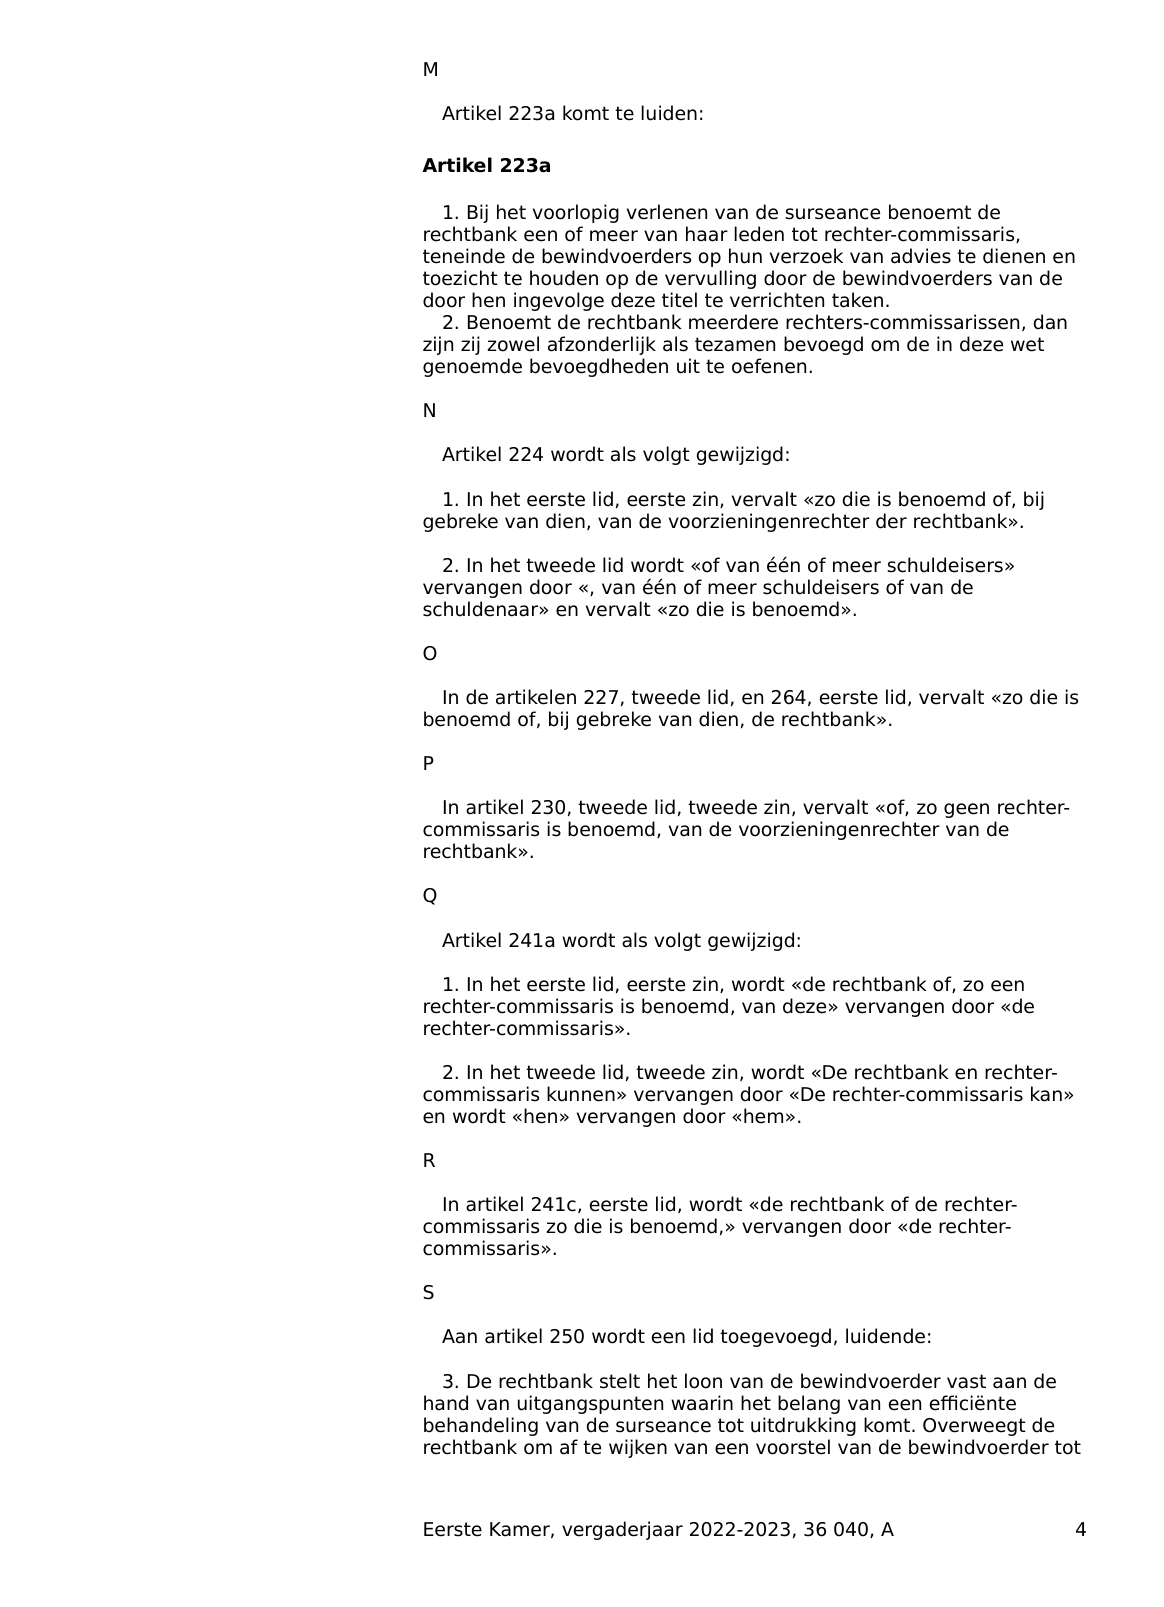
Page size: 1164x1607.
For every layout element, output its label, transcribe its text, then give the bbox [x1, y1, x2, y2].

text 2. In het tweede lid wordt «of van één of meer schuldeisers» vervangen door «, van één of meer schuldeisers of van de schuldenaar» en vervalt «zo die is benoemd». [422, 555, 1087, 621]
text 2. In het tweede lid, tweede zin, wordt «De rechtbank en rechter-commissaris kunnen» vervangen door «De rechter-commissaris kan» en wordt «hen» vervangen door «hem». [422, 1062, 1087, 1128]
text S [422, 1282, 1087, 1304]
text O [422, 643, 1087, 665]
text Artikel 224 wordt als volgt gewijzigd: [422, 444, 1087, 466]
text N [422, 400, 1087, 422]
text 2. Benoemt de rechtbank meerdere rechters-commissarissen, dan zijn zij zowel afzonderlijk als tezamen bevoegd om de in deze wet genoemde bevoegdheden uit te oefenen. [422, 312, 1087, 378]
text 1. Bij het voorlopig verlenen van de surseance benoemt de rechtbank een of meer van haar leden tot rechter-commissaris, teneinde de bewindvoerders op hun verzoek van advies te dienen en toezicht te houden op de vervulling door de bewindvoerders van de door hen ingevolge deze titel te verrichten taken. [422, 202, 1087, 312]
text Artikel 223a komt te luiden: [422, 103, 1087, 125]
subtitle Artikel 223a [422, 155, 1087, 177]
text 1. In het eerste lid, eerste zin, wordt «de rechtbank of, zo een rechter-commissaris is benoemd, van deze» vervangen door «de rechter-commissaris». [422, 974, 1087, 1040]
text In artikel 241c, eerste lid, wordt «de rechtbank of de rechter-commissaris zo die is benoemd,» vervangen door «de rechter-commissaris». [422, 1194, 1087, 1260]
text 1. In het eerste lid, eerste zin, vervalt «zo die is benoemd of, bij gebreke van dien, van de voorzieningenrechter der rechtbank». [422, 488, 1087, 532]
text Q [422, 885, 1087, 907]
text 3. De rechtbank stelt het loon van de bewindvoerder vast aan de hand van uitgangspunten waarin het belang van een efficiënte behandeling van de surseance tot uitdrukking komt. Overweegt de rechtbank om af te wijken van een voorstel van de bewindvoerder tot [422, 1371, 1087, 1458]
text In de artikelen 227, tweede lid, en 264, eerste lid, vervalt «zo die is benoemd of, bij gebreke van dien, de rechtbank». [422, 687, 1087, 731]
text Aan artikel 250 wordt een lid toegevoegd, luidende: [422, 1326, 1087, 1348]
text Artikel 241a wordt als volgt gewijzigd: [422, 929, 1087, 952]
text R [422, 1150, 1087, 1172]
text In artikel 230, tweede lid, tweede zin, vervalt «of, zo geen rechter-commissaris is benoemd, van de voorzieningenrechter van de rechtbank». [422, 797, 1087, 863]
text M [422, 59, 1087, 81]
text P [422, 753, 1087, 775]
